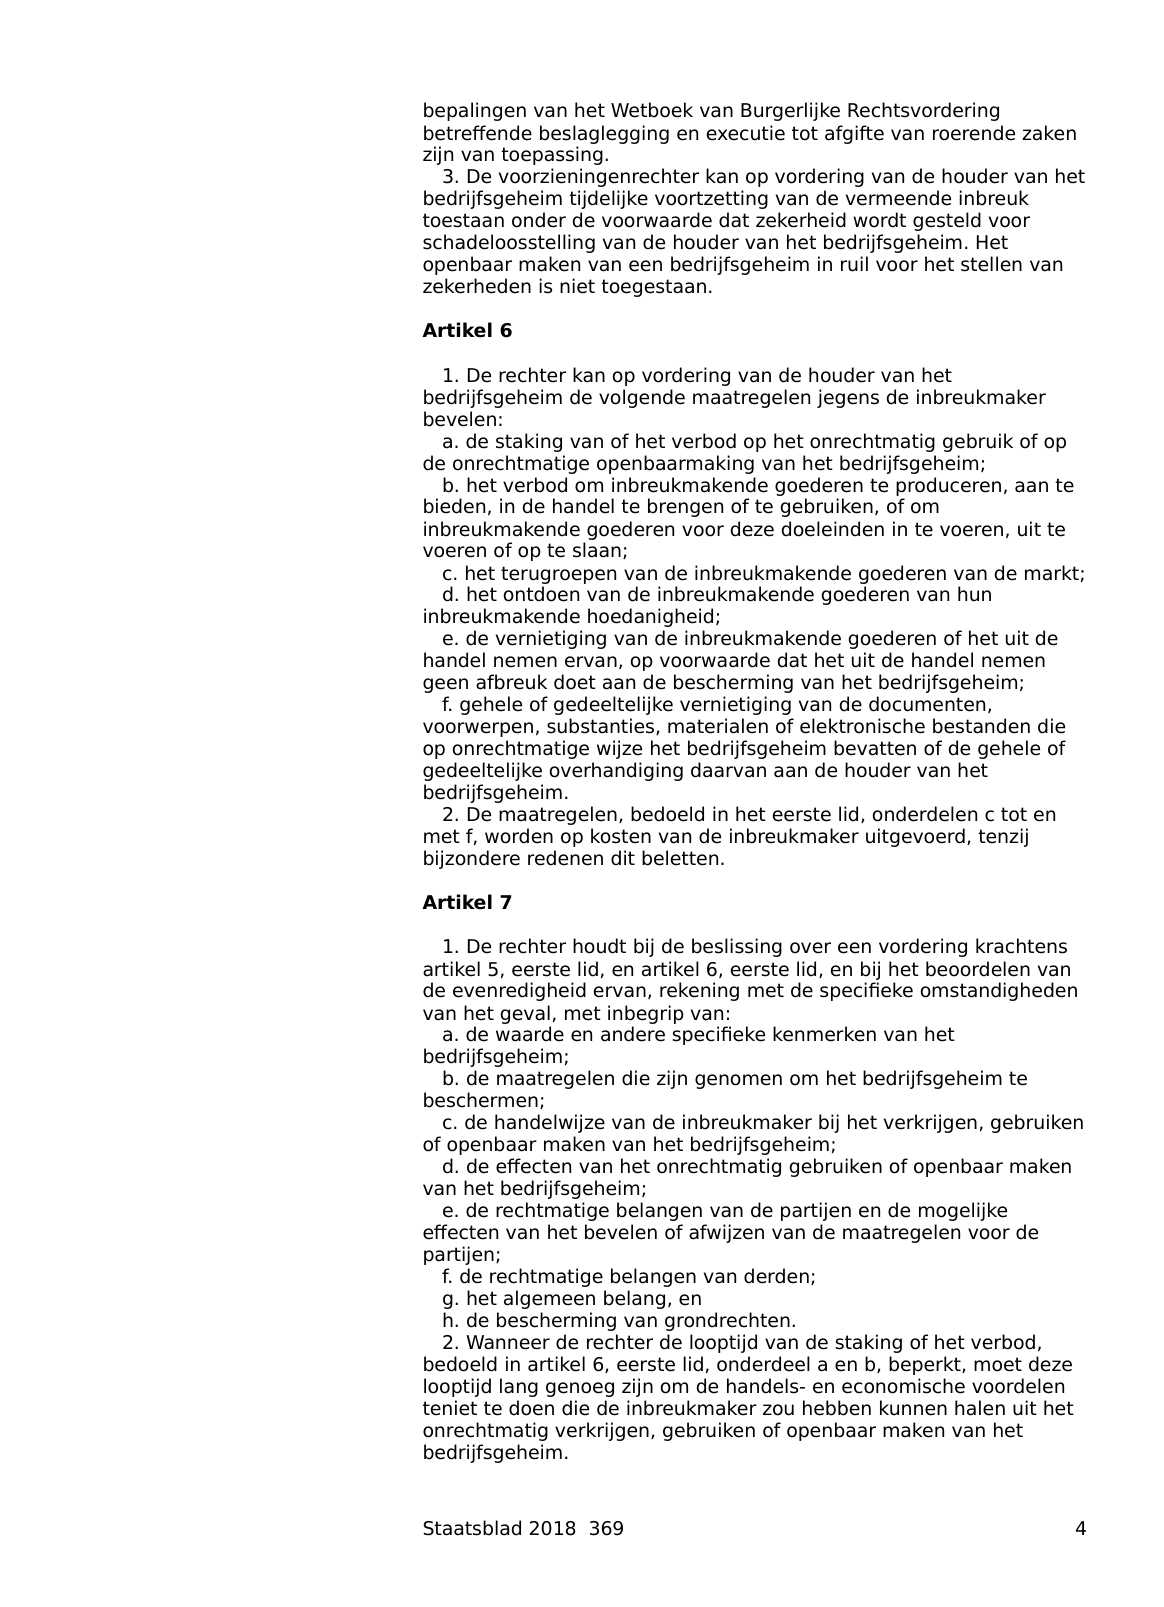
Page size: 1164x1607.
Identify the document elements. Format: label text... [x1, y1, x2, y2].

text c. de handelwijze van de inbreukmaker bij het verkrijgen, gebruiken of openbaar maken van het bedrijfsgeheim; [422, 1112, 1087, 1156]
text a. de staking van of het verbod op het onrechtmatig gebruik of op de onrechtmatige openbaarmaking van het bedrijfsgeheim; [422, 431, 1087, 474]
text g. het algemeen belang, en [422, 1288, 1087, 1310]
text e. de vernietiging van de inbreukmakende goederen of het uit de handel nemen ervan, op voorwaarde dat het uit de handel nemen geen afbreuk doet aan de bescherming van het bedrijfsgeheim; [422, 628, 1087, 694]
text f. gehele of gedeeltelijke vernietiging van de documenten, voorwerpen, substanties, materialen of elektronische bestanden die op onrechtmatige wijze het bedrijfsgeheim bevatten of de gehele of gedeeltelijke overhandiging daarvan aan de houder van het bedrijfsgeheim. [422, 694, 1087, 804]
text 3. De voorzieningenrechter kan op vordering van de houder van het bedrijfsgeheim tijdelijke voortzetting van de vermeende inbreuk toestaan onder de voorwaarde dat zekerheid wordt gesteld voor schadeloosstelling van de houder van het bedrijfsgeheim. Het openbaar maken van een bedrijfsgeheim in ruil voor het stellen van zekerheden is niet toegestaan. [422, 166, 1087, 298]
text b. het verbod om inbreukmakende goederen te produceren, aan te bieden, in de handel te brengen of te gebruiken, of om inbreukmakende goederen voor deze doeleinden in te voeren, uit te voeren of op te slaan; [422, 474, 1087, 562]
text 1. De rechter kan op vordering van de houder van het bedrijfsgeheim de volgende maatregelen jegens de inbreukmaker bevelen: [422, 364, 1087, 431]
subtitle Artikel 7 [422, 892, 1087, 914]
text e. de rechtmatige belangen van de partijen en de mogelijke effecten van het bevelen of afwijzen van de maatregelen voor de partijen; [422, 1200, 1087, 1266]
text c. het terugroepen van de inbreukmakende goederen van de markt; [422, 562, 1087, 584]
text h. de bescherming van grondrechten. [422, 1310, 1087, 1332]
text b. de maatregelen die zijn genomen om het bedrijfsgeheim te beschermen; [422, 1068, 1087, 1112]
text d. het ontdoen van de inbreukmakende goederen van hun inbreukmakende hoedanigheid; [422, 584, 1087, 628]
text 1. De rechter houdt bij de beslissing over een vordering krachtens artikel 5, eerste lid, en artikel 6, eerste lid, en bij het beoordelen van de evenredigheid ervan, rekening met de specifieke omstandigheden van het geval, met inbegrip van: [422, 936, 1087, 1024]
text a. de waarde en andere specifieke kenmerken van het bedrijfsgeheim; [422, 1024, 1087, 1068]
text f. de rechtmatige belangen van derden; [422, 1266, 1087, 1288]
text d. de effecten van het onrechtmatig gebruiken of openbaar maken van het bedrijfsgeheim; [422, 1156, 1087, 1200]
subtitle Artikel 6 [422, 320, 1087, 342]
text bepalingen van het Wetboek van Burgerlijke Rechtsvordering betreffende beslaglegging en executie tot afgifte van roerende zaken zijn van toepassing. [422, 100, 1087, 166]
text 2. De maatregelen, bedoeld in het eerste lid, onderdelen c tot en met f, worden op kosten van de inbreukmaker uitgevoerd, tenzij bijzondere redenen dit beletten. [422, 804, 1087, 870]
text 2. Wanneer de rechter de looptijd van de staking of het verbod, bedoeld in artikel 6, eerste lid, onderdeel a en b, beperkt, moet deze looptijd lang genoeg zijn om de handels- en economische voordelen teniet te doen die de inbreukmaker zou hebben kunnen halen uit het onrechtmatig verkrijgen, gebruiken of openbaar maken van het bedrijfsgeheim. [422, 1332, 1087, 1464]
